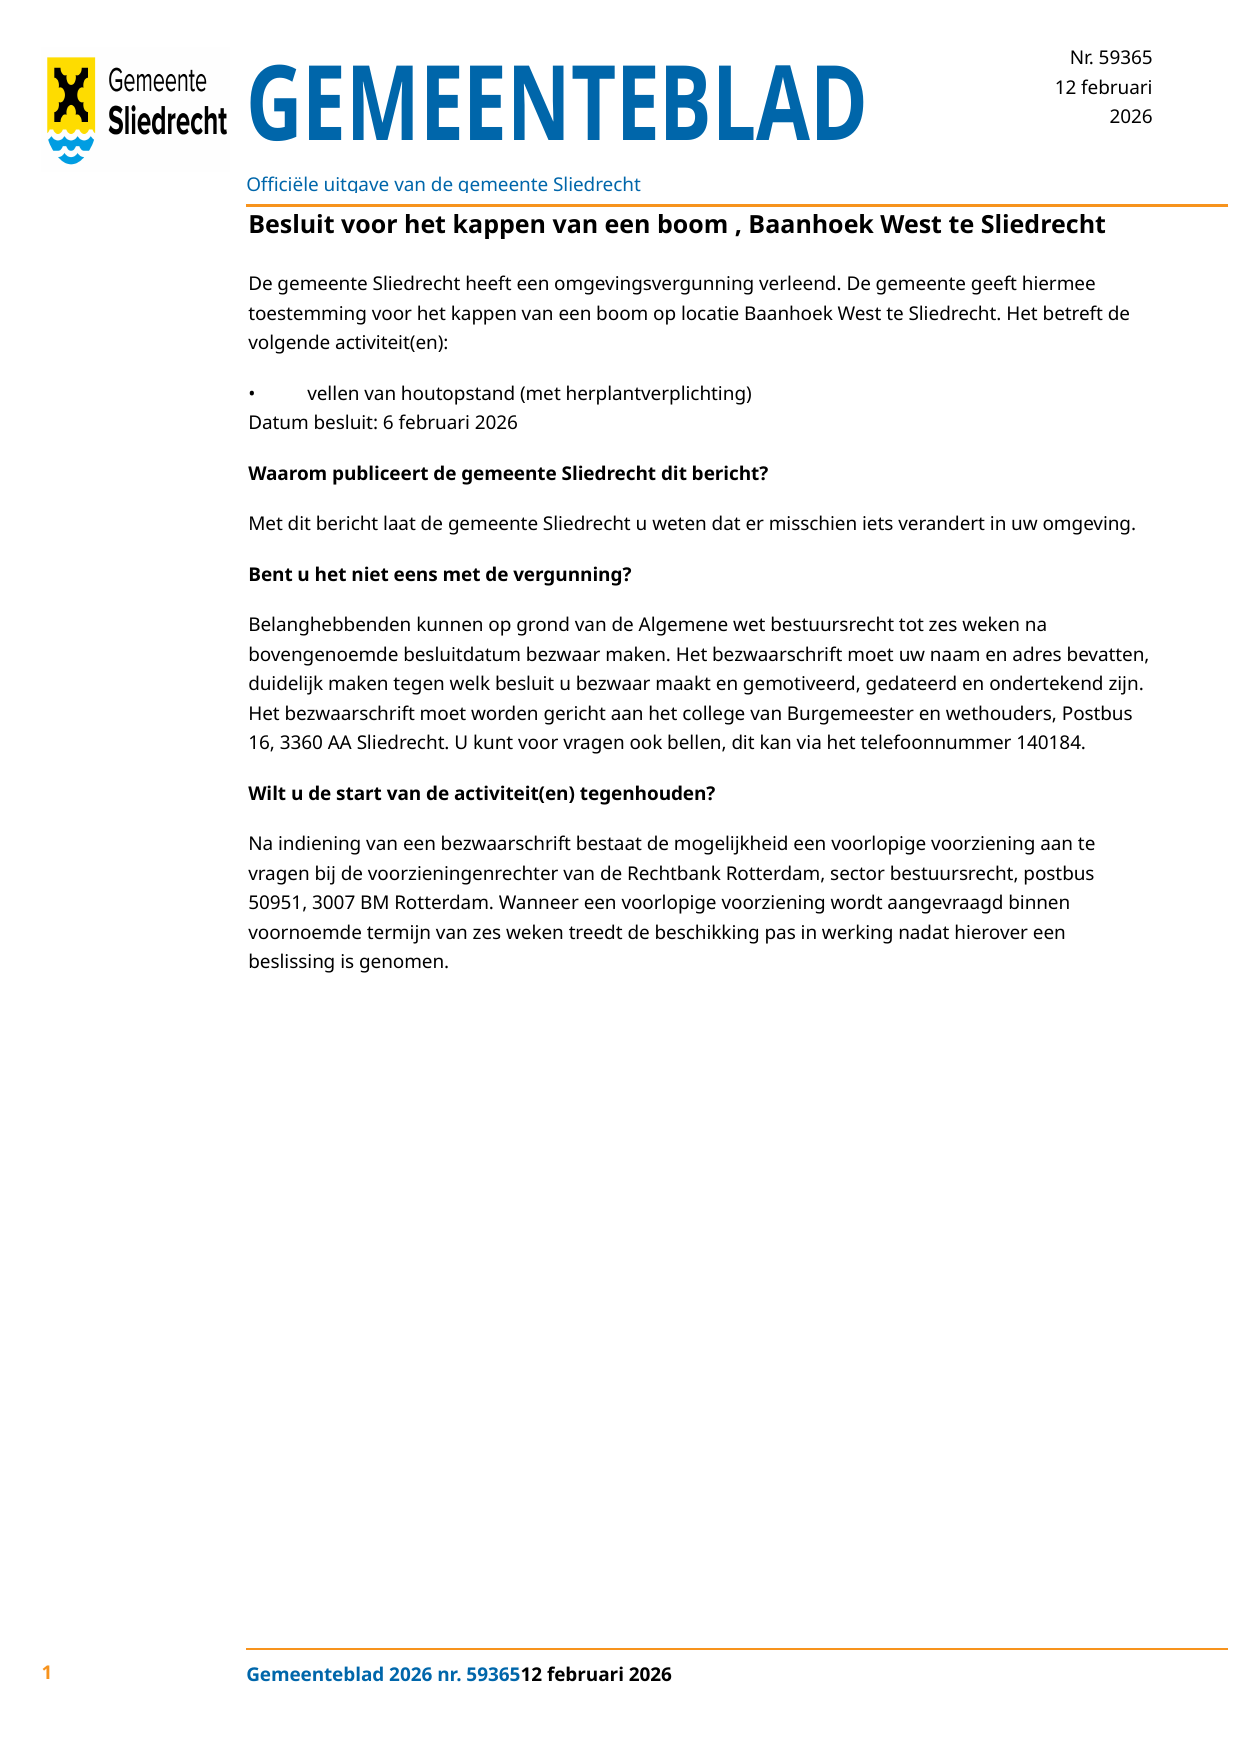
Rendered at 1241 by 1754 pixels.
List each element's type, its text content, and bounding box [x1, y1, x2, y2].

text Wilt u de start van de activiteit(en) tegenhouden? [248, 780, 1152, 806]
picture [41, 47, 231, 172]
text Waarom publiceert de gemeente Sliedrecht dit bericht? [248, 460, 1152, 486]
text Besluit voor het kappen van een boom , Baanhoek West te Sliedrecht [248, 207, 1152, 241]
text Belanghebbenden kunnen op grond van de Algemene wet bestuursrecht tot zes weken na bovengenoemde besluitdatum bezwaar maken. Het bezwaarschrift moet uw naam en adres bevatten, duidelijk maken tegen welk besluit u bezwaar maakt en gemotiveerd, gedateerd en ondertekend zijn. Het bezwaarschrift moet worden gericht aan het college van Burgemeester en wethouders, Postbus 16, 3360 AA Sliedrecht. U kunt voor vragen ook bellen, dit kan via het telefoonnummer 140184. [248, 611, 1152, 755]
text Met dit bericht laat de gemeente Sliedrecht u weten dat er misschien iets verandert in uw omgeving. [248, 510, 1152, 536]
text Bent u het niet eens met de vergunning? [248, 561, 1152, 586]
text Na indiening van een bezwaarschrift bestaat de mogelijkheid een voorlopige voorziening aan te vragen bij de voorzieningenrechter van de Rechtbank Rotterdam, sector bestuursrecht, postbus 50951, 3007 BM Rotterdam. Wanneer een voorlopige voorziening wordt aangevraagd binnen voornoemde termijn van zes weken treedt de beschikking pas in werking nadat hierover een beslissing is genomen. [248, 830, 1152, 974]
list vellen van houtopstand (met herplantverplichting) [248, 380, 1152, 406]
text De gemeente Sliedrecht heeft een omgevingsvergunning verleend. De gemeente geeft hiermee toestemming voor het kappen van een boom op locatie Baanhoek West te Sliedrecht. Het betreft de volgende activiteit(en): [248, 270, 1152, 355]
text Datum besluit: 6 februari 2026 [248, 409, 1152, 435]
